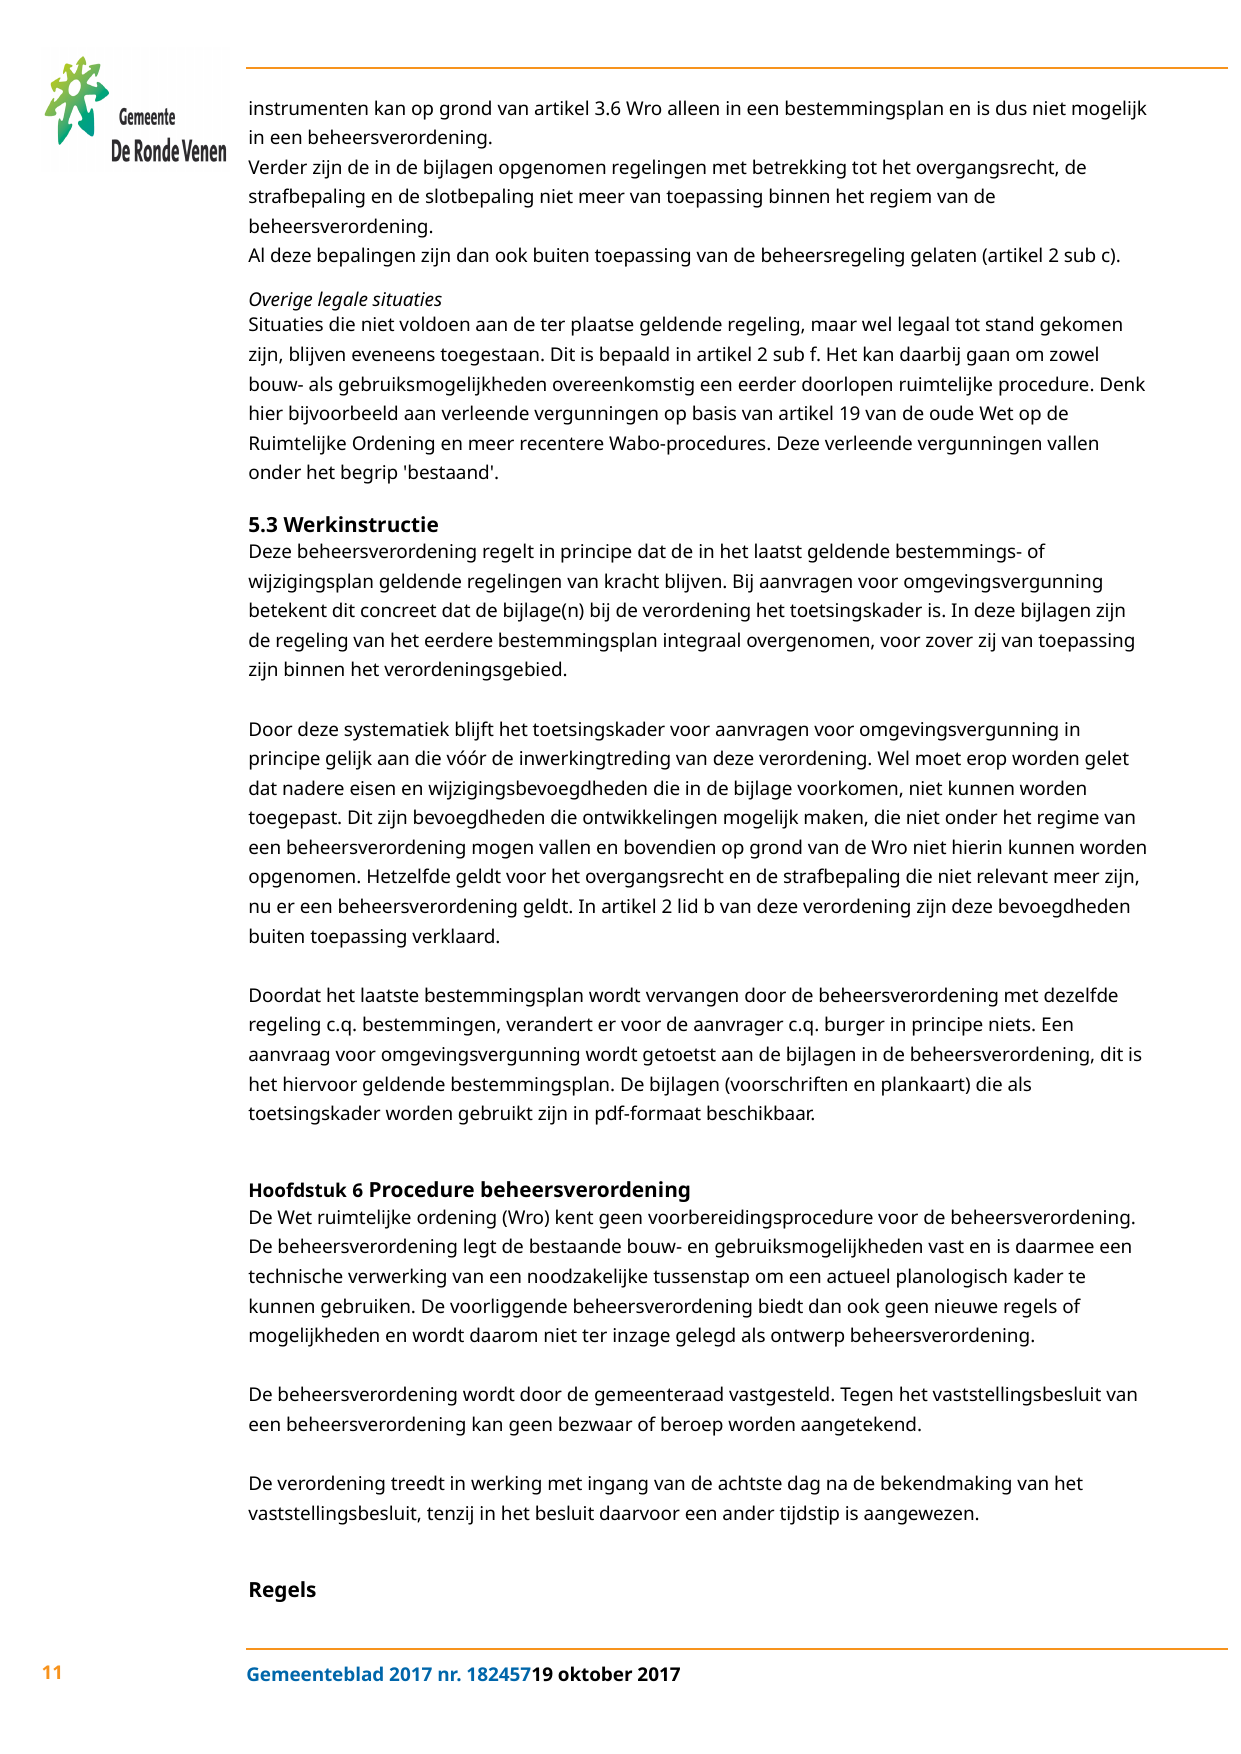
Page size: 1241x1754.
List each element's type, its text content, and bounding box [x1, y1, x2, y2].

picture [41, 47, 231, 172]
text Deze beheersverordening regelt in principe dat de in het laatst geldende bestemmings- of wijzigingsplan geldende regelingen van kracht blijven. Bij aanvragen voor omgevingsvergunning betekent dit concreet dat de bijlage(n) bij de verordening het toetsingskader is. In deze bijlagen zijn de regeling van het eerdere bestemmingsplan integraal overgenomen, voor zover zij van toepassing zijn binnen het verordeningsgebied. [248, 538, 1152, 682]
text 5.3 Werkinstructie [248, 510, 1152, 538]
text De Wet ruimtelijke ordening (Wro) kent geen voorbereidingsprocedure voor de beheersverordening. De beheersverordening legt de bestaande bouw- en gebruiksmogelijkheden vast en is daarmee een technische verwerking van een noodzakelijke tussenstap om een actueel planologisch kader te kunnen gebruiken. De voorliggende beheersverordening biedt dan ook geen nieuwe regels of mogelijkheden en wordt daarom niet ter inzage gelegd als ontwerp beheersverordening. [248, 1204, 1152, 1348]
text De beheersverordening wordt door de gemeenteraad vastgesteld. Tegen het vaststellingsbesluit van een beheersverordening kan geen bezwaar of beroep worden aangetekend. [248, 1382, 1152, 1437]
text Door deze systematiek blijft het toetsingskader voor aanvragen voor omgevingsvergunning in principe gelijk aan die vóór de inwerkingtreding van deze verordening. Wel moet erop worden gelet dat nadere eisen en wijzigingsbevoegdheden die in de bijlage voorkomen, niet kunnen worden toegepast. Dit zijn bevoegdheden die ontwikkelingen mogelijk maken, die niet onder het regime van een beheersverordening mogen vallen en bovendien op grond van de Wro niet hierin kunnen worden opgenomen. Hetzelfde geldt voor het overgangsrecht en de strafbepaling die niet relevant meer zijn, nu er een beheersverordening geldt. In artikel 2 lid b van deze verordening zijn deze bevoegdheden buiten toepassing verklaard. [248, 716, 1152, 949]
text Doordat het laatste bestemmingsplan wordt vervangen door de beheersverordening met dezelfde regeling c.q. bestemmingen, verandert er voor de aanvrager c.q. burger in principe niets. Een aanvraag voor omgevingsvergunning wordt getoetst aan de bijlagen in de beheersverordening, dit is het hiervoor geldende bestemmingsplan. De bijlagen (voorschriften en plankaart) die als toetsingskader worden gebruikt zijn in pdf-formaat beschikbaar. [248, 982, 1152, 1126]
text Overige legale situaties [248, 286, 1152, 312]
text Verder zijn de in de bijlagen opgenomen regelingen met betrekking tot het overgangsrecht, de strafbepaling en de slotbepaling niet meer van toepassing binnen het regiem van de beheersverordening. [248, 154, 1152, 239]
text Al deze bepalingen zijn dan ook buiten toepassing van de beheersregeling gelaten (artikel 2 sub c). [248, 243, 1152, 268]
text Hoofdstuk 6 Procedure beheersverordening [248, 1176, 1152, 1204]
text Regels [248, 1575, 1152, 1603]
text Situaties die niet voldoen aan de ter plaatse geldende regeling, maar wel legaal tot stand gekomen zijn, blijven eveneens toegestaan. Dit is bepaald in artikel 2 sub f. Het kan daarbij gaan om zowel bouw- als gebruiksmogelijkheden overeenkomstig een eerder doorlopen ruimtelijke procedure. Denk hier bijvoorbeeld aan verleende vergunningen op basis van artikel 19 van de oude Wet op de Ruimtelijke Ordening en meer recentere Wabo-procedures. Deze verleende vergunningen vallen onder het begrip 'bestaand'. [248, 312, 1152, 485]
text De verordening treedt in werking met ingang van de achtste dag na de bekendmaking van het vaststellingsbesluit, tenzij in het besluit daarvoor een ander tijdstip is aangewezen. [248, 1470, 1152, 1526]
text instrumenten kan op grond van artikel 3.6 Wro alleen in een bestemmingsplan en is dus niet mogelijk in een beheersverordening. [248, 95, 1152, 150]
